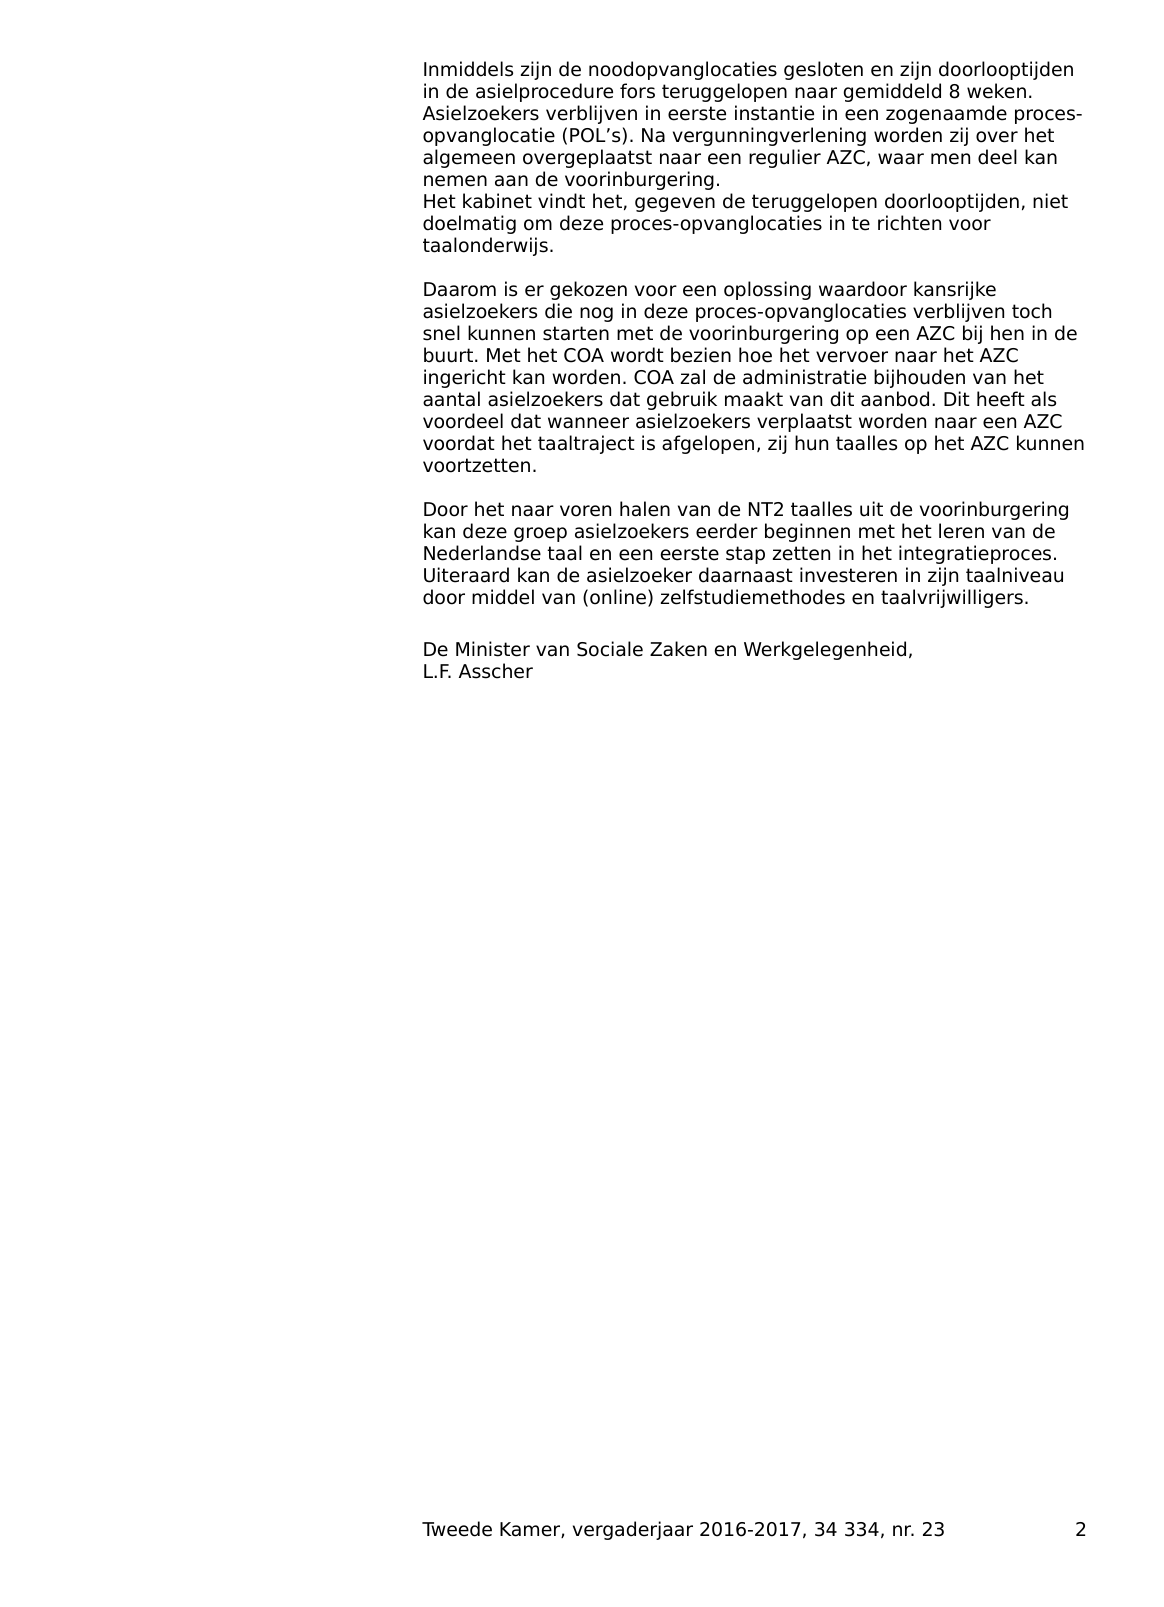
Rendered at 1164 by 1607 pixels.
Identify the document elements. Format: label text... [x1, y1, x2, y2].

text Daarom is er gekozen voor een oplossing waardoor kansrijke asielzoekers die nog in deze proces-opvanglocaties verblijven toch snel kunnen starten met de voorinburgering op een AZC bij hen in de buurt. Met het COA wordt bezien hoe het vervoer naar het AZC ingericht kan worden. COA zal de administratie bijhouden van het aantal asielzoekers dat gebruik maakt van dit aanbod. Dit heeft als voordeel dat wanneer asielzoekers verplaatst worden naar een AZC voordat het taaltraject is afgelopen, zij hun taalles op het AZC kunnen voortzetten. [422, 279, 1087, 477]
text Het kabinet vindt het, gegeven de teruggelopen doorlooptijden, niet doelmatig om deze proces-opvanglocaties in te richten voor taalonderwijs. [422, 191, 1087, 257]
text Door het naar voren halen van de NT2 taalles uit de voorinburgering kan deze groep asielzoekers eerder beginnen met het leren van de Nederlandse taal en een eerste stap zetten in het integratieproces. Uiteraard kan de asielzoeker daarnaast investeren in zijn taalniveau door middel van (online) zelfstudiemethodes en taalvrijwilligers. [422, 499, 1087, 609]
text De Minister van Sociale Zaken en Werkgelegenheid, L.F. Asscher [422, 639, 1087, 683]
text Inmiddels zijn de noodopvanglocaties gesloten en zijn doorlooptijden in de asielprocedure fors teruggelopen naar gemiddeld 8 weken. Asielzoekers verblijven in eerste instantie in een zogenaamde proces-opvanglocatie (POL’s). Na vergunningverlening worden zij over het algemeen overgeplaatst naar een regulier AZC, waar men deel kan nemen aan de voorinburgering. [422, 59, 1087, 191]
